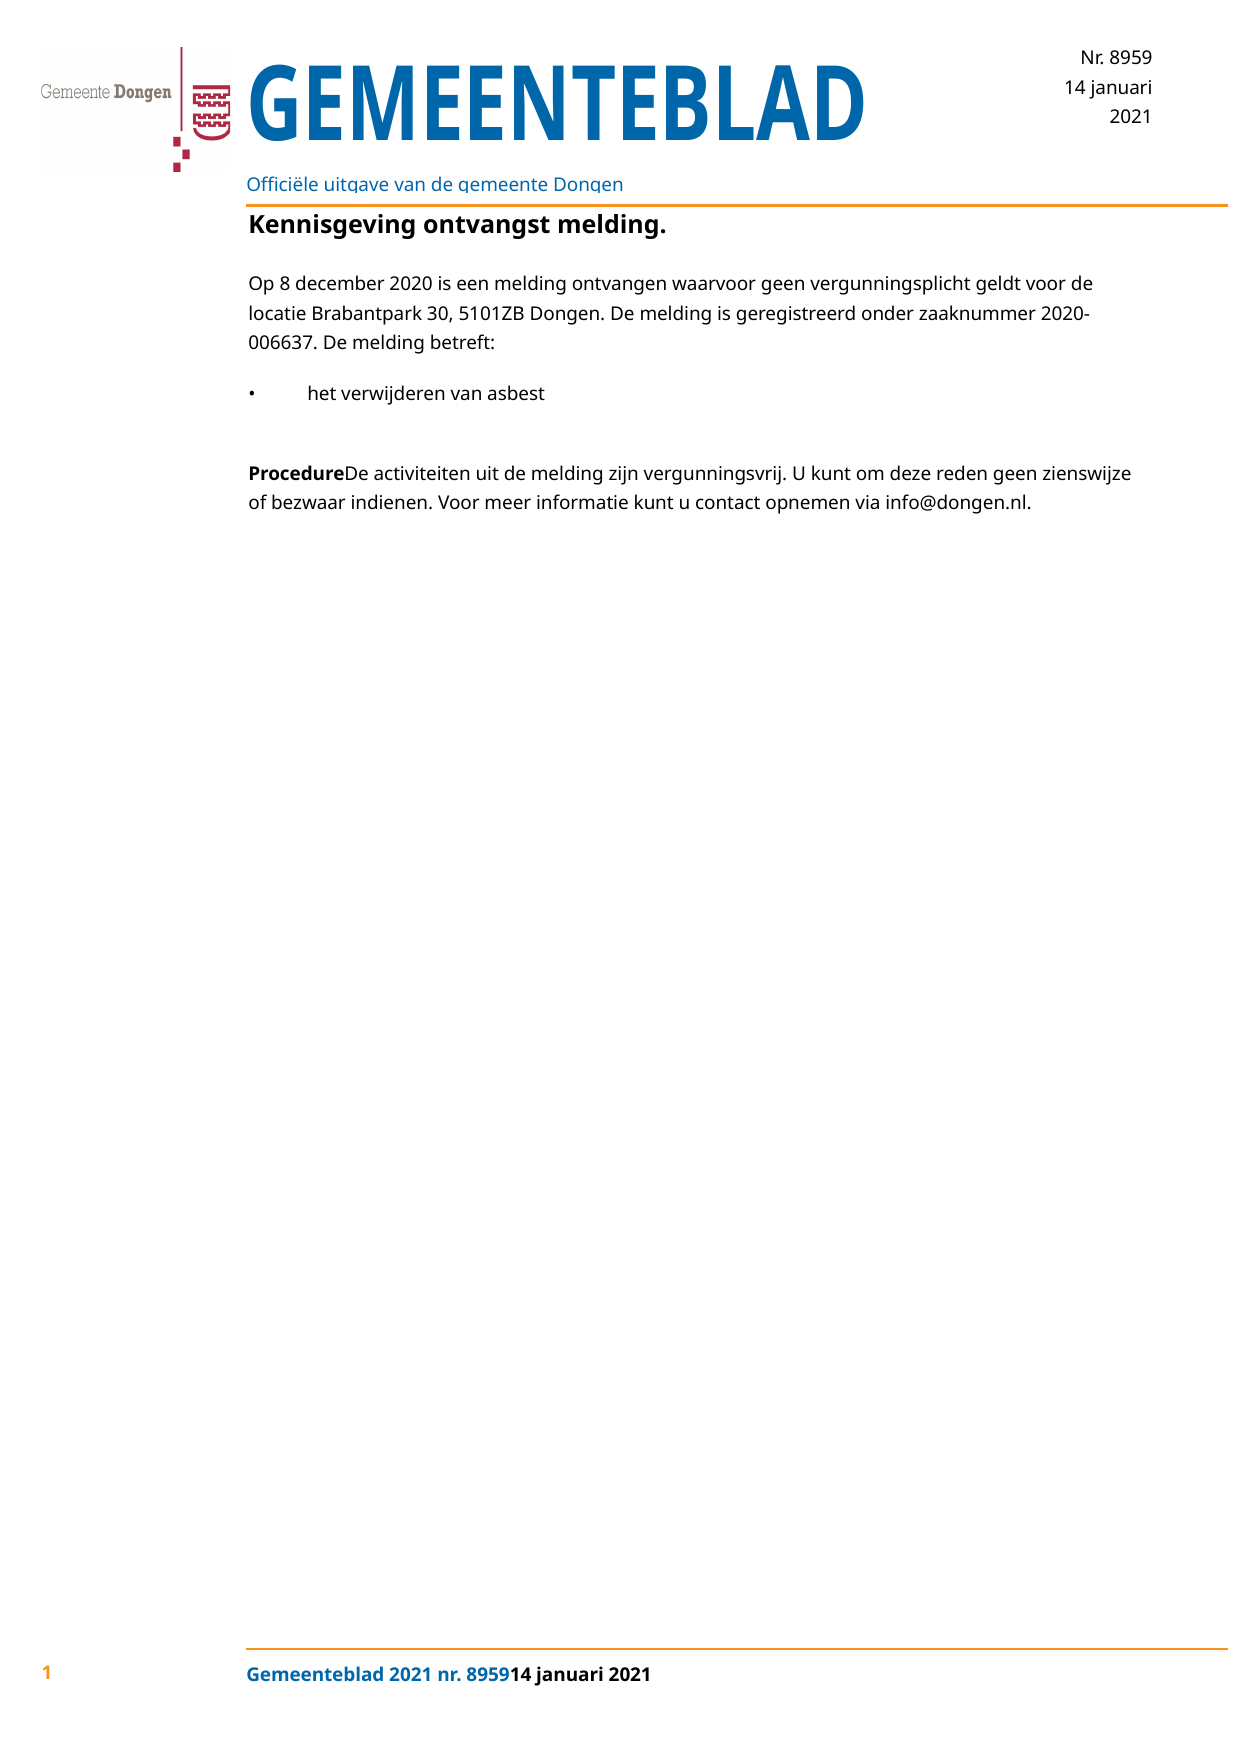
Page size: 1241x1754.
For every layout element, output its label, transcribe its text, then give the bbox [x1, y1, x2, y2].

picture [41, 47, 231, 172]
text Op 8 december 2020 is een melding ontvangen waarvoor geen vergunningsplicht geldt voor de locatie Brabantpark 30, 5101ZB Dongen. De melding is geregistreerd onder zaaknummer 2020-006637. De melding betreft: [248, 270, 1152, 355]
text Kennisgeving ontvangst melding. [248, 207, 1152, 241]
text ProcedureDe activiteiten uit de melding zijn vergunningsvrij. U kunt om deze reden geen zienswijze of bezwaar indienen. Voor meer informatie kunt u contact opnemen via info@dongen.nl. [248, 460, 1152, 515]
list het verwijderen van asbest [248, 380, 1152, 406]
